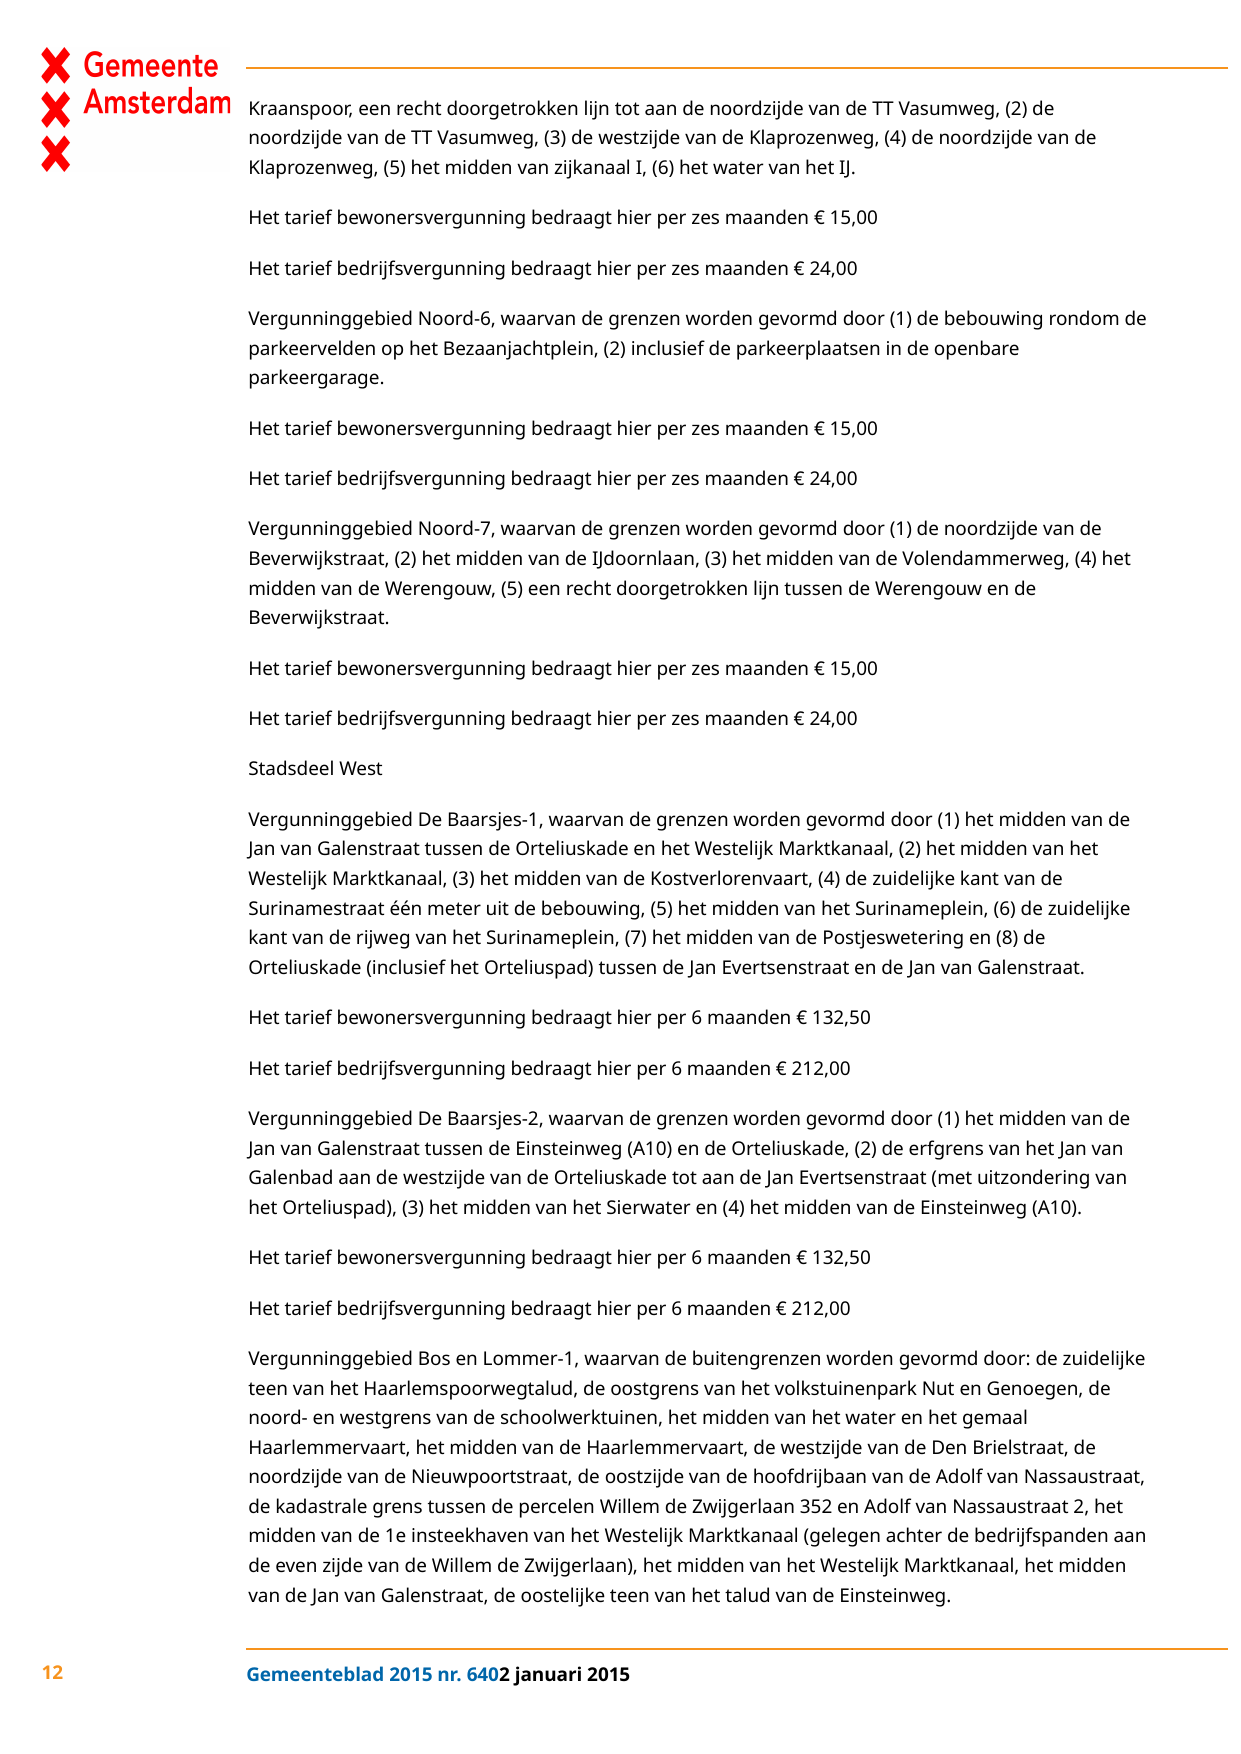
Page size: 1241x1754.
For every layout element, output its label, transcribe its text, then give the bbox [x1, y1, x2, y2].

picture [41, 47, 231, 172]
text Vergunninggebied Noord-6, waarvan de grenzen worden gevormd door (1) de bebouwing rondom de parkeervelden op het Bezaanjachtplein, (2) inclusief de parkeerplaatsen in de openbare parkeergarage. [248, 305, 1152, 390]
text Het tarief bewonersvergunning bedraagt hier per zes maanden € 15,00 [248, 415, 1152, 441]
text Het tarief bewonersvergunning bedraagt hier per 6 maanden € 132,50 [248, 1244, 1152, 1270]
text Vergunninggebied De Baarsjes-1, waarvan de grenzen worden gevormd door (1) het midden van de Jan van Galenstraat tussen de Orteliuskade en het Westelijk Marktkanaal, (2) het midden van het Westelijk Marktkanaal, (3) het midden van de Kostverlorenvaart, (4) de zuidelijke kant van de Surinamestraat één meter uit de bebouwing, (5) het midden van het Surinameplein, (6) de zuidelijke kant van de rijweg van het Surinameplein, (7) het midden van de Postjeswetering en (8) de Orteliuskade (inclusief het Orteliuspad) tussen de Jan Evertsenstraat en de Jan van Galenstraat. [248, 806, 1152, 980]
text Vergunninggebied Noord-7, waarvan de grenzen worden gevormd door (1) de noordzijde van de Beverwijkstraat, (2) het midden van de IJdoornlaan, (3) het midden van de Volendammerweg, (4) het midden van de Werengouw, (5) een recht doorgetrokken lijn tussen de Werengouw en de Beverwijkstraat. [248, 516, 1152, 630]
text Het tarief bedrijfsvergunning bedraagt hier per 6 maanden € 212,00 [248, 1295, 1152, 1321]
text Het tarief bewonersvergunning bedraagt hier per zes maanden € 15,00 [248, 655, 1152, 681]
text Het tarief bedrijfsvergunning bedraagt hier per zes maanden € 24,00 [248, 705, 1152, 731]
text Het tarief bewonersvergunning bedraagt hier per 6 maanden € 132,50 [248, 1004, 1152, 1030]
text Vergunninggebied De Baarsjes-2, waarvan de grenzen worden gevormd door (1) het midden van de Jan van Galenstraat tussen de Einsteinweg (A10) en de Orteliuskade, (2) de erfgrens van het Jan van Galenbad aan de westzijde van de Orteliuskade tot aan de Jan Evertsenstraat (met uitzondering van het Orteliuspad), (3) het midden van het Sierwater en (4) het midden van de Einsteinweg (A10). [248, 1105, 1152, 1220]
text Vergunninggebied Bos en Lommer-1, waarvan de buitengrenzen worden gevormd door: de zuidelijke teen van het Haarlemspoorwegtalud, de oostgrens van het volkstuinenpark Nut en Genoegen, de noord- en westgrens van de schoolwerktuinen, het midden van het water en het gemaal Haarlemmervaart, het midden van de Haarlemmervaart, de westzijde van de Den Brielstraat, de noordzijde van de Nieuwpoortstraat, de oostzijde van de hoofdrijbaan van de Adolf van Nassaustraat, de kadastrale grens tussen de percelen Willem de Zwijgerlaan 352 en Adolf van Nassaustraat 2, het midden van de 1e insteekhaven van het Westelijk Marktkanaal (gelegen achter de bedrijfspanden aan de even zijde van de Willem de Zwijgerlaan), het midden van het Westelijk Marktkanaal, het midden van de Jan van Galenstraat, de oostelijke teen van het talud van de Einsteinweg. [248, 1345, 1152, 1608]
text Kraanspoor, een recht doorgetrokken lijn tot aan de noordzijde van de TT Vasumweg, (2) de noordzijde van de TT Vasumweg, (3) de westzijde van de Klaprozenweg, (4) de noordzijde van de Klaprozenweg, (5) het midden van zijkanaal I, (6) het water van het IJ. [248, 95, 1152, 180]
text Stadsdeel West [248, 756, 1152, 781]
text Het tarief bedrijfsvergunning bedraagt hier per 6 maanden € 212,00 [248, 1055, 1152, 1081]
text Het tarief bewonersvergunning bedraagt hier per zes maanden € 15,00 [248, 204, 1152, 230]
text Het tarief bedrijfsvergunning bedraagt hier per zes maanden € 24,00 [248, 465, 1152, 491]
text Het tarief bedrijfsvergunning bedraagt hier per zes maanden € 24,00 [248, 255, 1152, 281]
